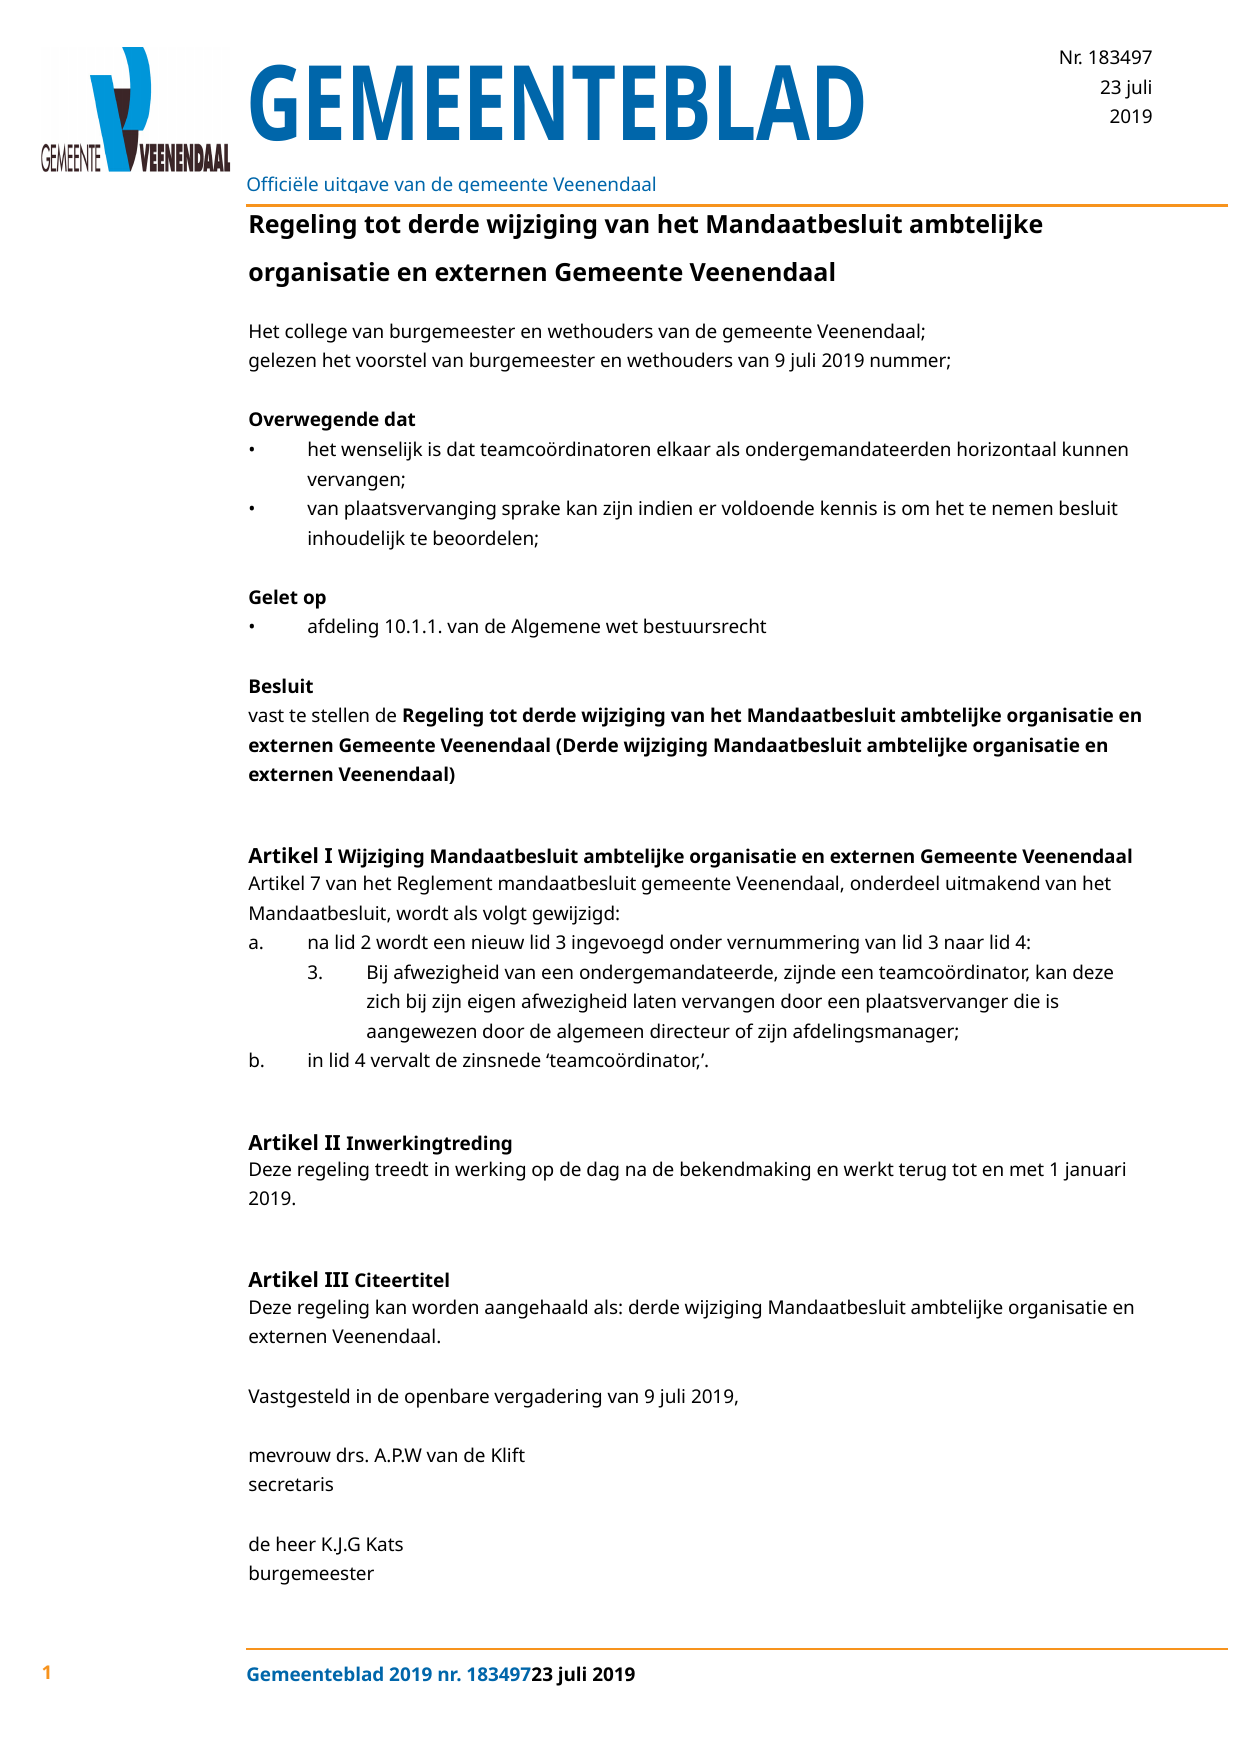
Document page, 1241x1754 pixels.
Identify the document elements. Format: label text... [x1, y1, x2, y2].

text Artikel III Citeertitel [248, 1266, 1152, 1294]
text Artikel I Wijziging Mandaatbesluit ambtelijke organisatie en externen Gemeente Veenendaal [248, 842, 1152, 870]
picture [41, 47, 130, 172]
text Gelet op [248, 584, 1152, 610]
text mevrouw drs. A.P.W van de Klift [248, 1442, 1152, 1468]
text de heer K.J.G Kats [248, 1531, 1152, 1556]
text burgemeester [248, 1560, 1152, 1586]
text Vastgesteld in de openbare vergadering van 9 juli 2019, [248, 1383, 1152, 1408]
text Het college van burgemeester en wethouders van de gemeente Veenendaal; [248, 318, 1152, 344]
list Bij afwezigheid van een ondergemandateerde, zijnde een teamcoördinator, kan deze zich bij zijn eigen afwezigheid laten vervangen door een plaatsvervanger die is aangewezen door de algemeen directeur of zijn afdelingsmanager; [307, 959, 1152, 1044]
list na lid 2 wordt een nieuw lid 3 ingevoegd onder vernummering van lid 3 naar lid 4: [248, 929, 1152, 955]
text Deze regeling kan worden aangehaald als: derde wijziging Mandaatbesluit ambtelijke organisatie en externen Veenendaal. [248, 1294, 1152, 1349]
text Artikel II Inwerkingtreding [248, 1128, 1152, 1156]
text gelezen het voorstel van burgemeester en wethouders van 9 juli 2019 nummer; [248, 347, 1152, 373]
list in lid 4 vervalt de zinsnede ‘teamcoördinator,’. [248, 1048, 1152, 1073]
text Besluit [248, 673, 1152, 699]
list afdeling 10.1.1. van de Algemene wet bestuursrecht [248, 614, 1152, 639]
list het wenselijk is dat teamcoördinatoren elkaar als ondergemandateerden horizontaal kunnen vervangen; [248, 436, 1152, 492]
picture [123, 47, 231, 172]
list van plaatsvervanging sprake kan zijn indien er voldoende kennis is om het te nemen besluit inhoudelijk te beoordelen; [248, 495, 1152, 551]
text vast te stellen de Regeling tot derde wijziging van het Mandaatbesluit ambtelijke organisatie en externen Gemeente Veenendaal (Derde wijziging Mandaatbesluit ambtelijke organisatie en externen Veenendaal) [248, 702, 1152, 787]
text Deze regeling treedt in werking op de dag na de bekendmaking en werkt terug tot en met 1 januari 2019. [248, 1156, 1152, 1211]
text Artikel 7 van het Reglement mandaatbesluit gemeente Veenendaal, onderdeel uitmakend van het Mandaatbesluit, wordt als volgt gewijzigd: [248, 870, 1152, 925]
text Regeling tot derde wijziging van het Mandaatbesluit ambtelijke organisatie en externen Gemeente Veenendaal [248, 207, 1152, 288]
text secretaris [248, 1472, 1152, 1497]
text Overwegende dat [248, 407, 1152, 432]
